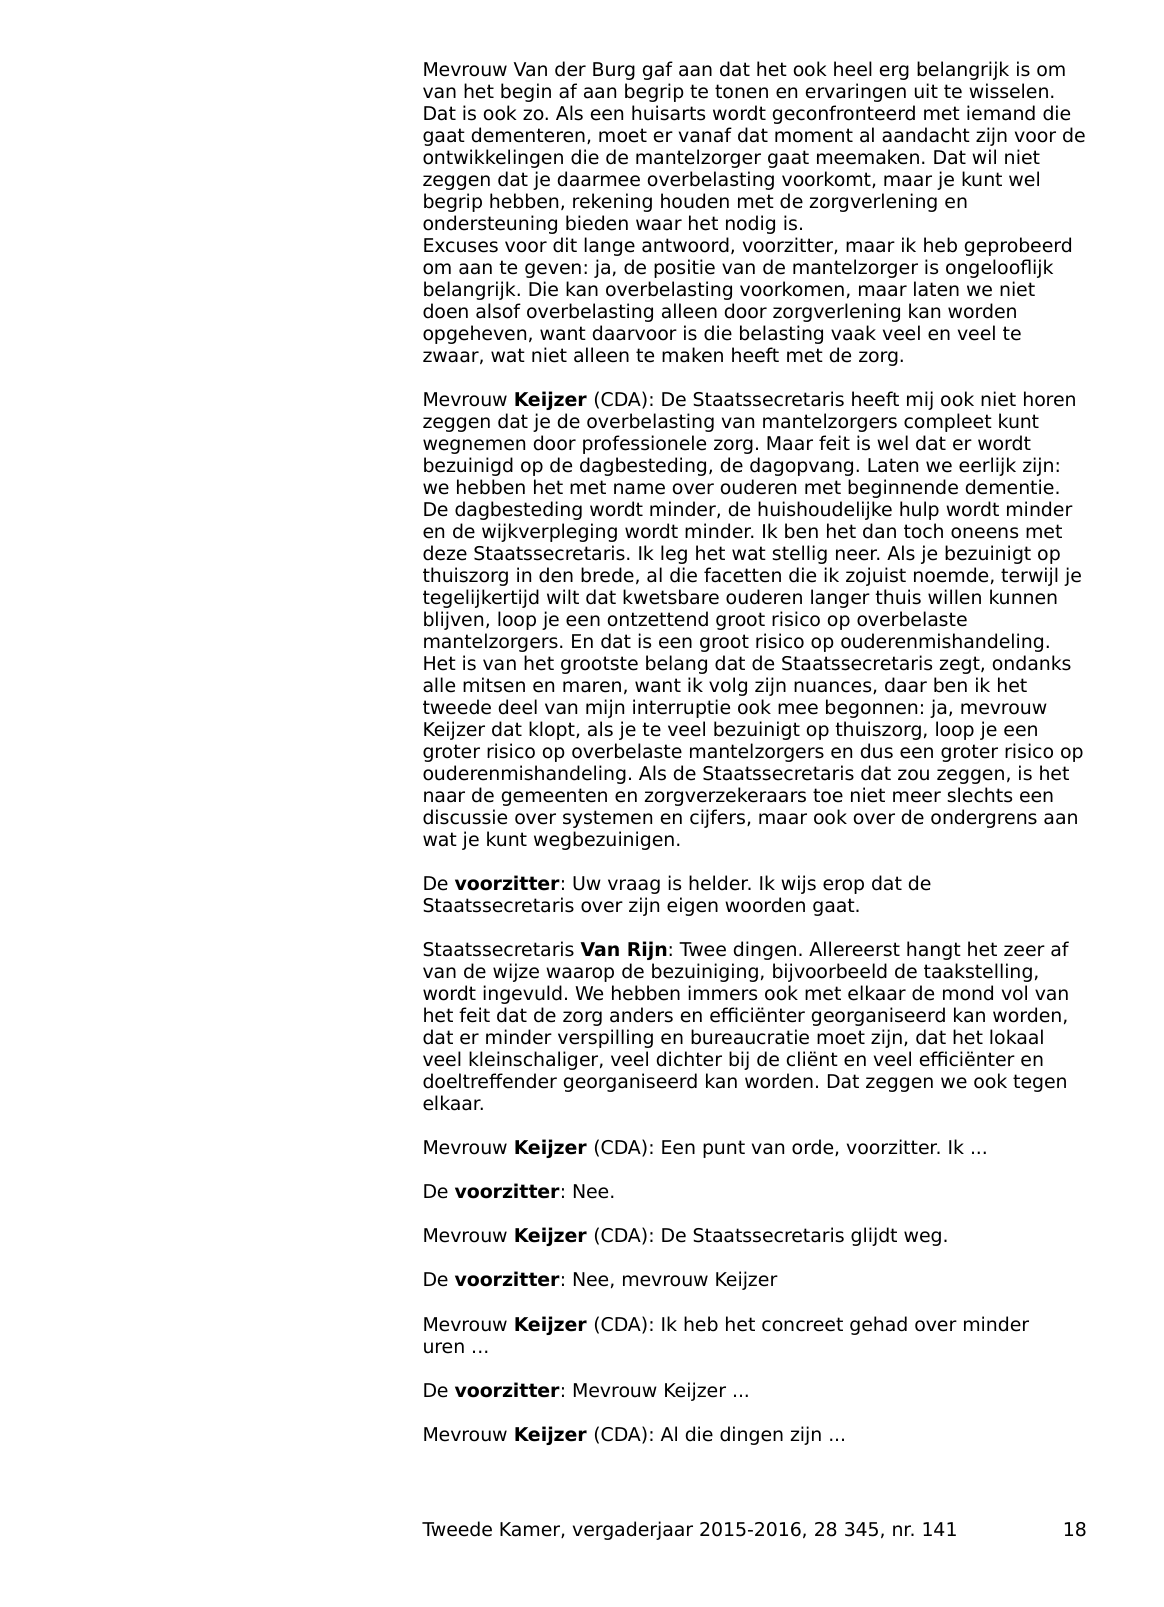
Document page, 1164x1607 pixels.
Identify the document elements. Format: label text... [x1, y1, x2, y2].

text Mevrouw Keijzer (CDA): Al die dingen zijn ... [422, 1424, 1087, 1446]
text De voorzitter: Uw vraag is helder. Ik wijs erop dat de Staatssecretaris over zijn eigen woorden gaat. [422, 873, 1087, 917]
text Het is van het grootste belang dat de Staatssecretaris zegt, ondanks alle mitsen en maren, want ik volg zijn nuances, daar ben ik het tweede deel van mijn interruptie ook mee begonnen: ja, mevrouw Keijzer dat klopt, als je te veel bezuinigt op thuiszorg, loop je een groter risico op overbelaste mantelzorgers en dus een groter risico op ouderenmishandeling. Als de Staatssecretaris dat zou zeggen, is het naar de gemeenten en zorgverzekeraars toe niet meer slechts een discussie over systemen en cijfers, maar ook over de ondergrens aan wat je kunt wegbezuinigen. [422, 653, 1087, 851]
text Mevrouw Keijzer (CDA): De Staatssecretaris heeft mij ook niet horen zeggen dat je de overbelasting van mantelzorgers compleet kunt wegnemen door professionele zorg. Maar feit is wel dat er wordt bezuinigd op de dagbesteding, de dagopvang. Laten we eerlijk zijn: we hebben het met name over ouderen met beginnende dementie. De dagbesteding wordt minder, de huishoudelijke hulp wordt minder en de wijkverpleging wordt minder. Ik ben het dan toch oneens met deze Staatssecretaris. Ik leg het wat stellig neer. Als je bezuinigt op thuiszorg in den brede, al die facetten die ik zojuist noemde, terwijl je tegelijkertijd wilt dat kwetsbare ouderen langer thuis willen kunnen blijven, loop je een ontzettend groot risico op overbelaste mantelzorgers. En dat is een groot risico op ouderenmishandeling. [422, 389, 1087, 653]
text De voorzitter: Nee. [422, 1181, 1087, 1203]
text De voorzitter: Mevrouw Keijzer ... [422, 1380, 1087, 1402]
text Excuses voor dit lange antwoord, voorzitter, maar ik heb geprobeerd om aan te geven: ja, de positie van de mantelzorger is ongelooflijk belangrijk. Die kan overbelasting voorkomen, maar laten we niet doen alsof overbelasting alleen door zorgverlening kan worden opgeheven, want daarvoor is die belasting vaak veel en veel te zwaar, wat niet alleen te maken heeft met de zorg. [422, 235, 1087, 367]
text Staatssecretaris Van Rijn: Twee dingen. Allereerst hangt het zeer af van de wijze waarop de bezuiniging, bijvoorbeeld de taakstelling, wordt ingevuld. We hebben immers ook met elkaar de mond vol van het feit dat de zorg anders en efficiënter georganiseerd kan worden, dat er minder verspilling en bureaucratie moet zijn, dat het lokaal veel kleinschaliger, veel dichter bij de cliënt en veel efficiënter en doeltreffender georganiseerd kan worden. Dat zeggen we ook tegen elkaar. [422, 939, 1087, 1115]
text De voorzitter: Nee, mevrouw Keijzer [422, 1269, 1087, 1291]
text Mevrouw Keijzer (CDA): De Staatssecretaris glijdt weg. [422, 1225, 1087, 1247]
text Mevrouw Van der Burg gaf aan dat het ook heel erg belangrijk is om van het begin af aan begrip te tonen en ervaringen uit te wisselen. Dat is ook zo. Als een huisarts wordt geconfronteerd met iemand die gaat dementeren, moet er vanaf dat moment al aandacht zijn voor de ontwikkelingen die de mantelzorger gaat meemaken. Dat wil niet zeggen dat je daarmee overbelasting voorkomt, maar je kunt wel begrip hebben, rekening houden met de zorgverlening en ondersteuning bieden waar het nodig is. [422, 59, 1087, 235]
text Mevrouw Keijzer (CDA): Ik heb het concreet gehad over minder uren ... [422, 1313, 1087, 1357]
text Mevrouw Keijzer (CDA): Een punt van orde, voorzitter. Ik ... [422, 1137, 1087, 1159]
